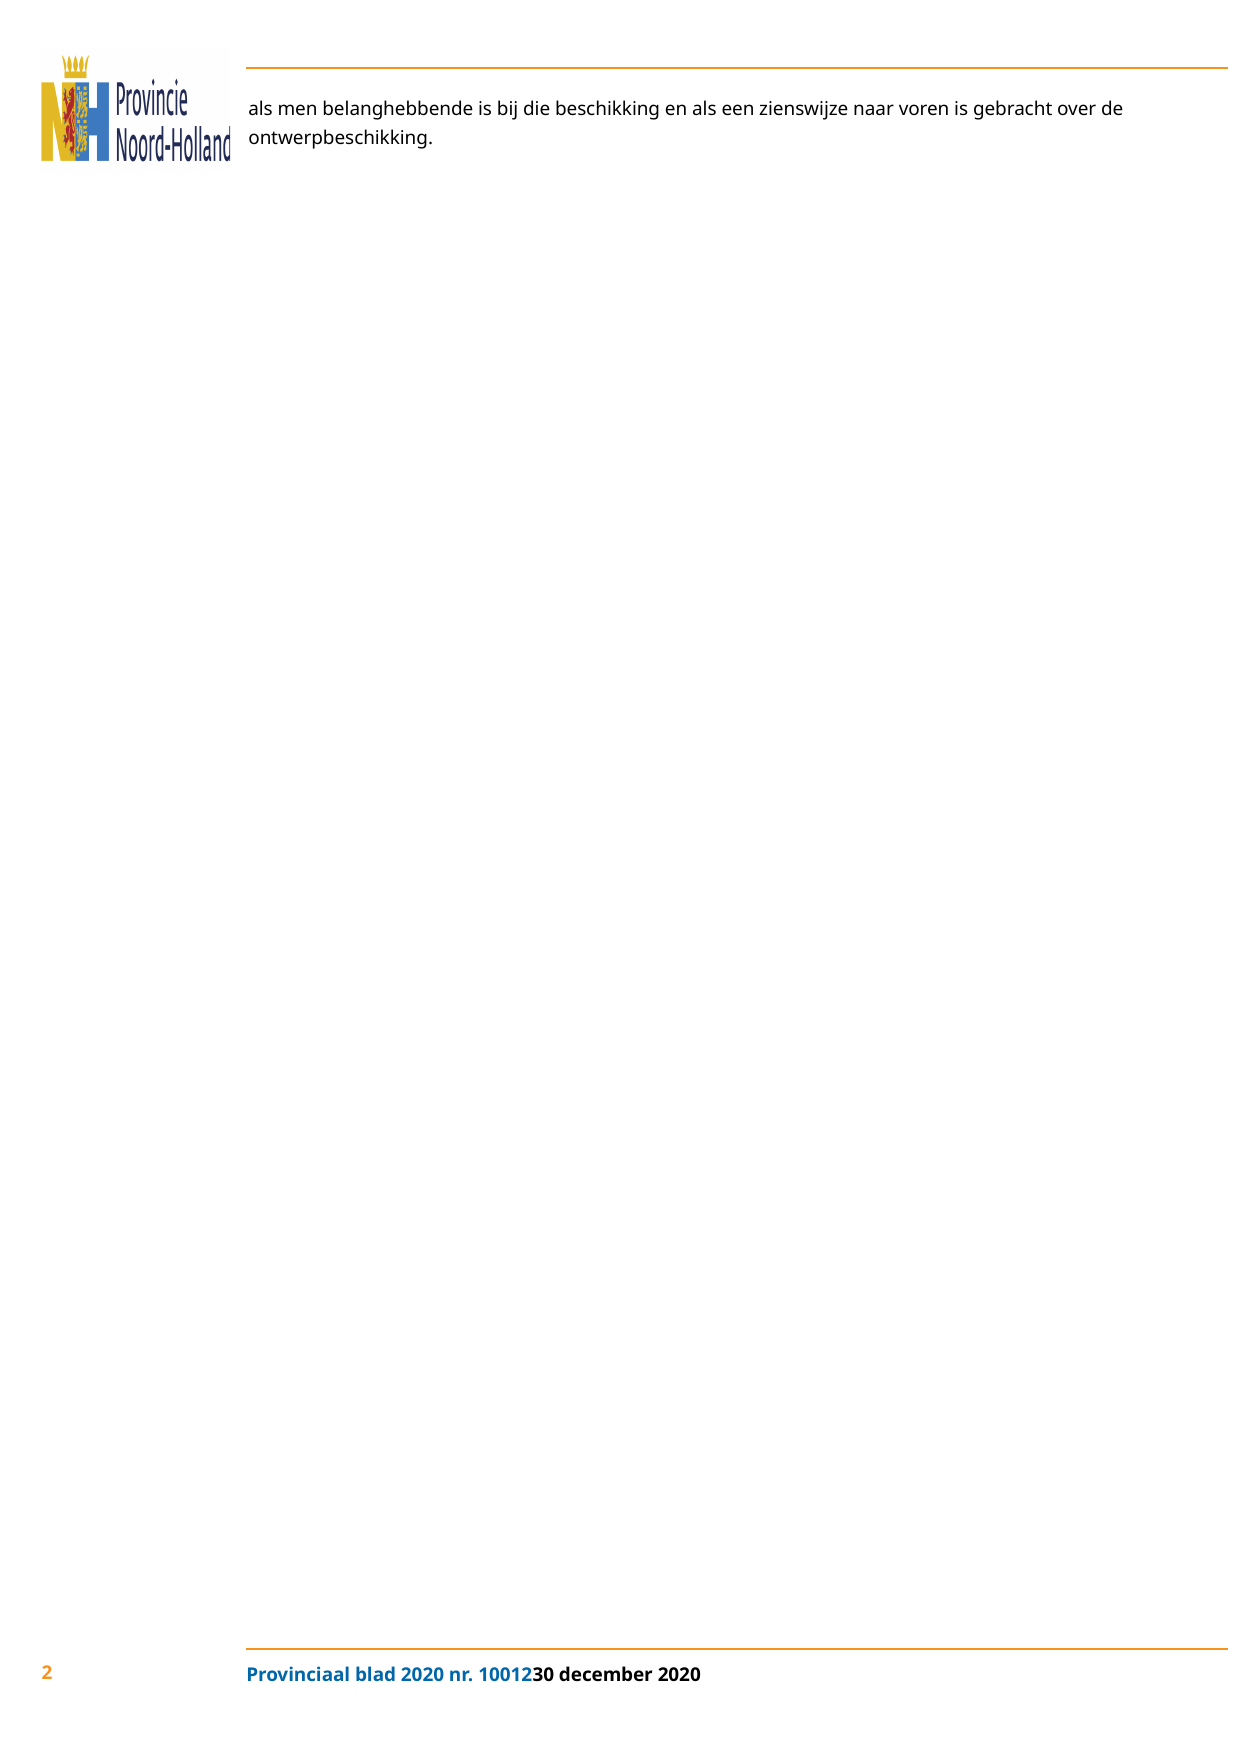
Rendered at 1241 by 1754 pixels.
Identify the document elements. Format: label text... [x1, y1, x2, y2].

picture [41, 47, 231, 172]
text als men belanghebbende is bij die beschikking en als een zienswijze naar voren is gebracht over de ontwerpbeschikking. [248, 95, 1152, 150]
